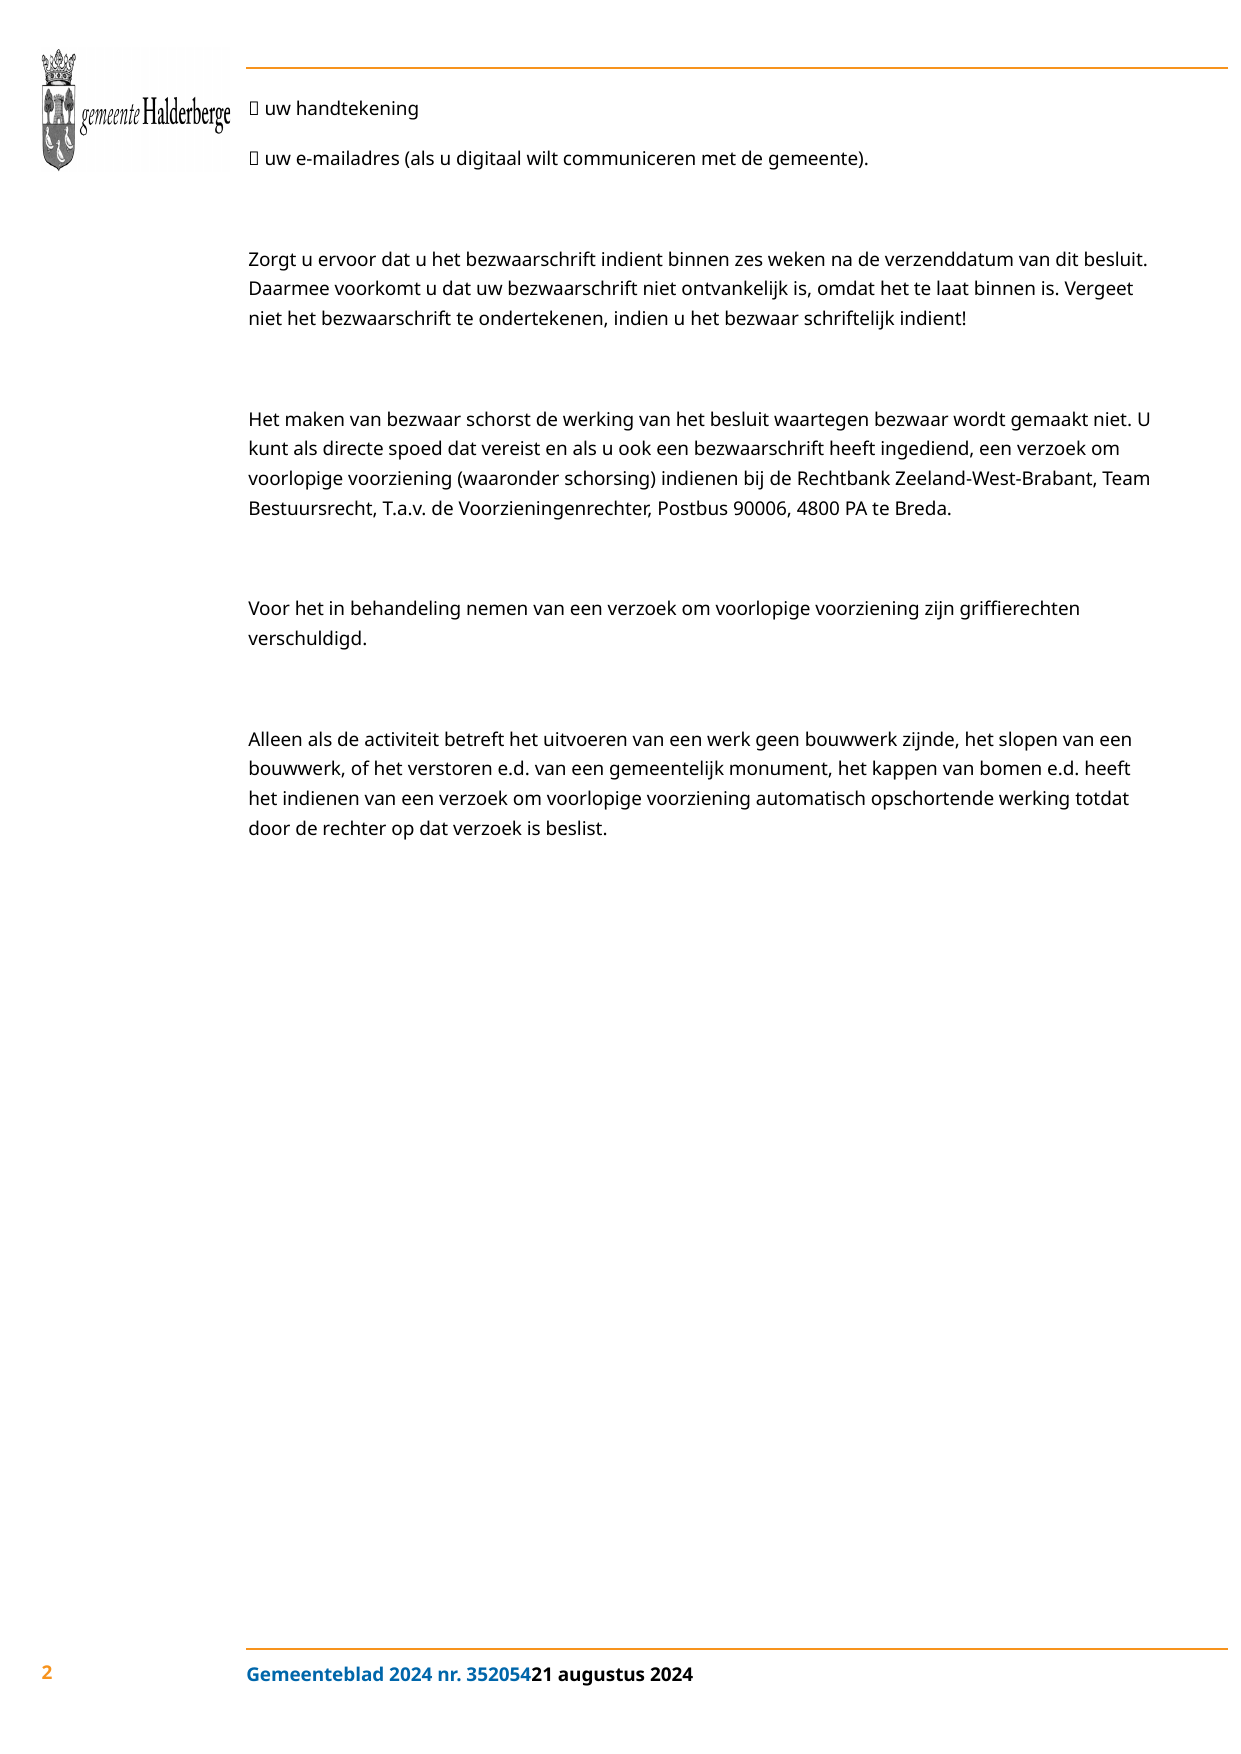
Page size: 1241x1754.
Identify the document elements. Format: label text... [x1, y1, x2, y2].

text Het maken van bezwaar schorst de werking van het besluit waartegen bezwaar wordt gemaakt niet. U kunt als directe spoed dat vereist en als u ook een bezwaarschrift heeft ingediend, een verzoek om voorlopige voorziening (waaronder schorsing) indienen bij de Rechtbank Zeeland-West-Brabant, Team Bestuursrecht, T.a.v. de Voorzieningenrechter, Postbus 90006, 4800 PA te Breda. [248, 406, 1152, 521]
picture [41, 47, 231, 172]
text Zorgt u ervoor dat u het bezwaarschrift indient binnen zes weken na de verzenddatum van dit besluit. Daarmee voorkomt u dat uw bezwaarschrift niet ontvankelijk is, omdat het te laat binnen is. Vergeet niet het bezwaarschrift te ondertekenen, indien u het bezwaar schriftelijk indient! [248, 246, 1152, 331]
text  uw e-mailadres (als u digitaal wilt communiceren met de gemeente). [248, 145, 1152, 171]
text  uw handtekening [248, 95, 1152, 121]
text Alleen als de activiteit betreft het uitvoeren van een werk geen bouwwerk zijnde, het slopen van een bouwwerk, of het verstoren e.d. van een gemeentelijk monument, het kappen van bomen e.d. heeft het indienen van een verzoek om voorlopige voorziening automatisch opschortende werking totdat door de rechter op dat verzoek is beslist. [248, 726, 1152, 841]
text Voor het in behandeling nemen van een verzoek om voorlopige voorziening zijn griffierechten verschuldigd. [248, 596, 1152, 651]
